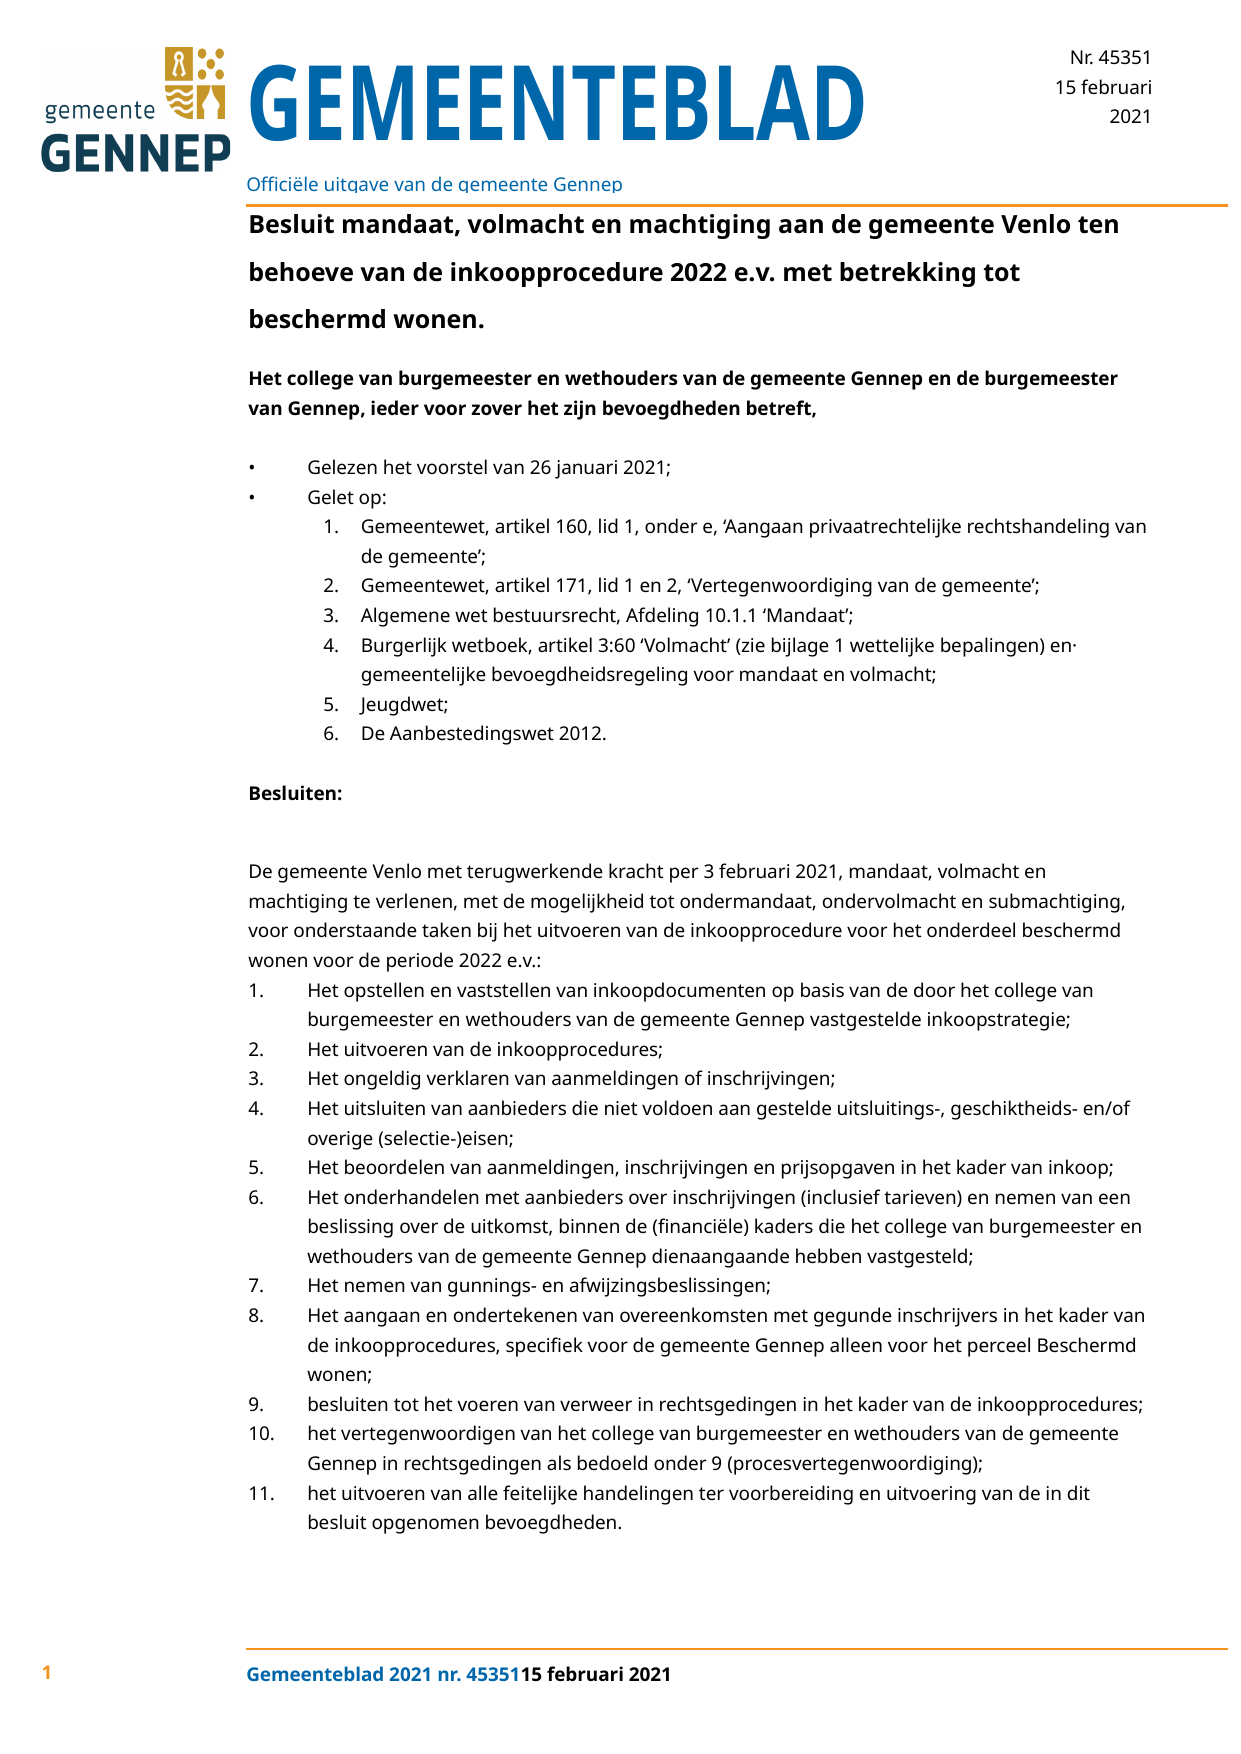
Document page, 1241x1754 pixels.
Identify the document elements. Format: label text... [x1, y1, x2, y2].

text Besluit mandaat, volmacht en machtiging aan de gemeente Venlo ten behoeve van de inkoopprocedure 2022 e.v. met betrekking tot beschermd wonen. [248, 207, 1152, 336]
list Burgerlijk wetboek, artikel 3:60 ‘Volmacht’ (zie bijlage 1 wettelijke bepalingen) en· gemeentelijke bevoegdheidsregeling voor mandaat en volmacht; [323, 632, 1152, 687]
list De Aanbestedingswet 2012. [323, 721, 1152, 746]
list Het nemen van gunnings- en afwijzingsbeslissingen; [248, 1273, 1152, 1298]
list Gelet op: [248, 484, 1152, 509]
text Besluiten: [248, 780, 1152, 805]
list Het opstellen en vaststellen van inkoopdocumenten op basis van de door het college van burgemeester en wethouders van de gemeente Gennep vastgestelde inkoopstrategie; [248, 977, 1152, 1032]
list Het ongeldig verklaren van aanmeldingen of inschrijvingen; [248, 1066, 1152, 1091]
list Het uitsluiten van aanbieders die niet voldoen aan gestelde uitsluitings-, geschiktheids- en/of overige (selectie-)eisen; [248, 1095, 1152, 1151]
list besluiten tot het voeren van verweer in rechtsgedingen in het kader van de inkoopprocedures; [248, 1391, 1152, 1417]
text De gemeente Venlo met terugwerkende kracht per 3 februari 2021, mandaat, volmacht en machtiging te verlenen, met de mogelijkheid tot ondermandaat, ondervolmacht en submachtiging, voor onderstaande taken bij het uitvoeren van de inkoopprocedure voor het onderdeel beschermd wonen voor de periode 2022 e.v.: [248, 858, 1152, 973]
list Gelezen het voorstel van 26 januari 2021; [248, 454, 1152, 480]
list Jeugdwet; [323, 691, 1152, 717]
picture [41, 47, 231, 172]
list Het beoordelen van aanmeldingen, inschrijvingen en prijsopgaven in het kader van inkoop; [248, 1154, 1152, 1180]
list Gemeentewet, artikel 160, lid 1, onder e, ‘Aangaan privaatrechtelijke rechtshandeling van de gemeente’; [323, 513, 1152, 569]
list Het aangaan en ondertekenen van overeenkomsten met gegunde inschrijvers in het kader van de inkoopprocedures, specifiek voor de gemeente Gennep alleen voor het perceel Beschermd wonen; [248, 1302, 1152, 1387]
list het vertegenwoordigen van het college van burgemeester en wethouders van de gemeente Gennep in rechtsgedingen als bedoeld onder 9 (procesvertegenwoordiging); [248, 1421, 1152, 1476]
list Het onderhandelen met aanbieders over inschrijvingen (inclusief tarieven) en nemen van een beslissing over de uitkomst, binnen de (financiële) kaders die het college van burgemeester en wethouders van de gemeente Gennep dienaangaande hebben vastgesteld; [248, 1184, 1152, 1269]
list het uitvoeren van alle feitelijke handelingen ter voorbereiding en uitvoering van de in dit besluit opgenomen bevoegdheden. [248, 1480, 1152, 1535]
text Het college van burgemeester en wethouders van de gemeente Gennep en de burgemeester van Gennep, ieder voor zover het zijn bevoegdheden betreft, [248, 366, 1152, 421]
list Gemeentewet, artikel 171, lid 1 en 2, ‘Vertegenwoordiging van de gemeente’; [323, 573, 1152, 598]
list Algemene wet bestuursrecht, Afdeling 10.1.1 ‘Mandaat’; [323, 602, 1152, 628]
list Het uitvoeren van de inkoopprocedures; [248, 1036, 1152, 1062]
